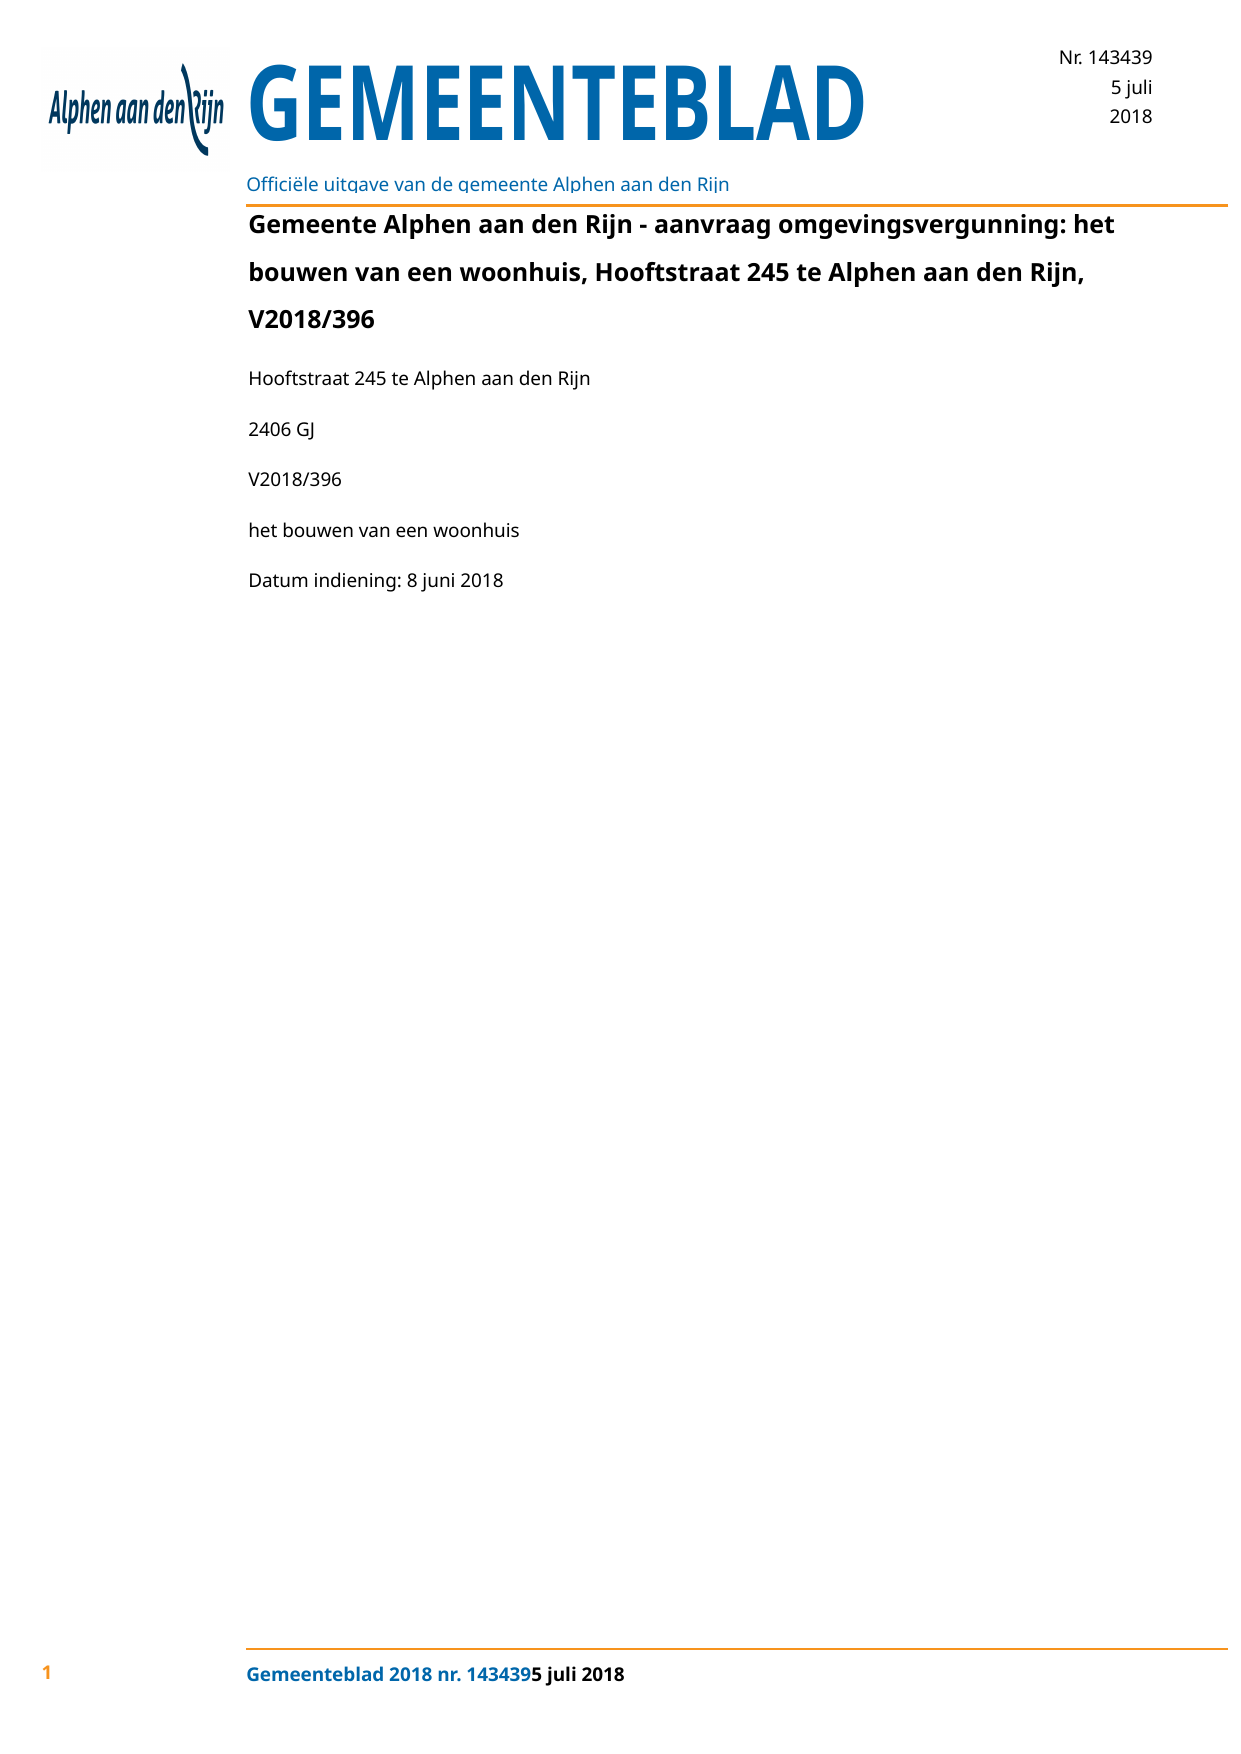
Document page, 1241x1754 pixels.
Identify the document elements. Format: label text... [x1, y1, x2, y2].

picture [41, 47, 231, 172]
text Hooftstraat 245 te Alphen aan den Rijn [248, 366, 1152, 391]
text V2018/396 [248, 466, 1152, 492]
text het bouwen van een woonhuis [248, 517, 1152, 542]
text Datum indiening: 8 juni 2018 [248, 567, 1152, 593]
text 2406 GJ [248, 416, 1152, 442]
text Gemeente Alphen aan den Rijn - aanvraag omgevingsvergunning: het bouwen van een woonhuis, Hooftstraat 245 te Alphen aan den Rijn, V2018/396 [248, 207, 1152, 336]
